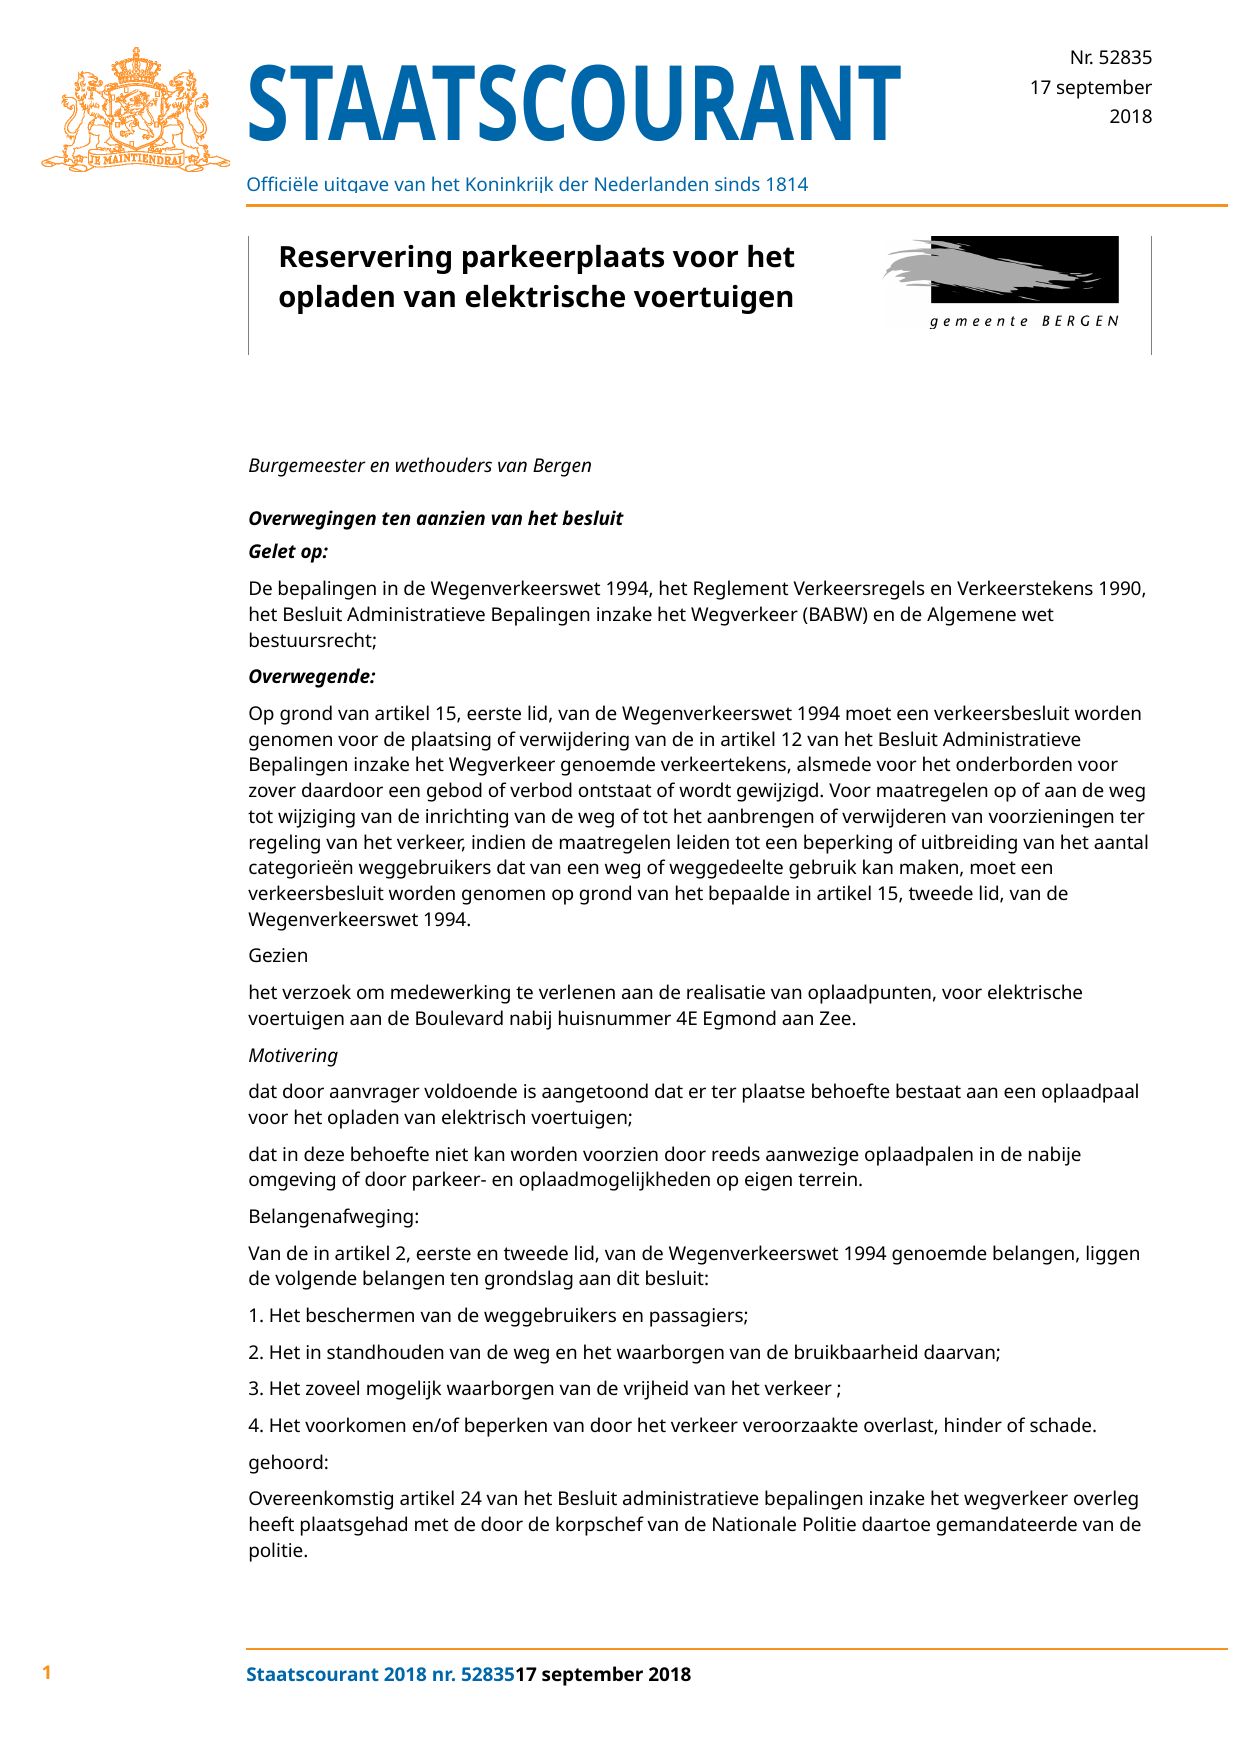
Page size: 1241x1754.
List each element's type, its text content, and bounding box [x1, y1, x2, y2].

text 4. Het voorkomen en/of beperken van door het verkeer veroorzaakte overlast, hinder of schade. [248, 1412, 1152, 1438]
text De bepalingen in de Wegenverkeerswet 1994, het Reglement Verkeersregels en Verkeerstekens 1990, het Besluit Administratieve Bepalingen inzake het Wegverkeer (BABW) en de Algemene wet bestuursrecht; [248, 575, 1152, 653]
text dat door aanvrager voldoende is aangetoond dat er ter plaatse behoefte bestaat aan een oplaadpaal voor het opladen van elektrisch voertuigen; [248, 1078, 1152, 1130]
text gehoord: [248, 1449, 1152, 1475]
text Gelet op: [248, 539, 1152, 564]
text Belangenafweging: [248, 1203, 1152, 1229]
table_header Reservering parkeerplaats voor het opladen van elektrische voertuigen [249, 236, 850, 355]
text 3. Het zoveel mogelijk waarborgen van de vrijheid van het verkeer ; [248, 1376, 1152, 1401]
text Overwegingen ten aanzien van het besluit [248, 505, 1152, 530]
text Overwegende: [248, 663, 1152, 689]
text Burgemeester en wethouders van Bergen [248, 452, 1152, 478]
text 2. Het in standhouden van de weg en het waarborgen van de bruikbaarheid daarvan; [248, 1339, 1152, 1365]
picture [882, 236, 1119, 329]
text Op grond van artikel 15, eerste lid, van de Wegenverkeerswet 1994 moet een verkeersbesluit worden genomen voor de plaatsing of verwijdering van de in artikel 12 van het Besluit Administratieve Bepalingen inzake het Wegverkeer genoemde verkeertekens, alsmede voor het onderborden voor zover daardoor een gebod of verbod ontstaat of wordt gewijzigd. Voor maatregelen op of aan de weg tot wijziging van de inrichting van de weg of tot het aanbrengen of verwijderen van voorzieningen ter regeling van het verkeer, indien de maatregelen leiden tot een beperking of uitbreiding van het aantal categorieën weggebruikers dat van een weg of weggedeelte gebruik kan maken, moet een verkeersbesluit worden genomen op grond van het bepaalde in artikel 15, tweede lid, van de Wegenverkeerswet 1994. [248, 700, 1152, 932]
text Van de in artikel 2, eerste en tweede lid, van de Wegenverkeerswet 1994 genoemde belangen, liggen de volgende belangen ten grondslag aan dit besluit: [248, 1240, 1152, 1291]
table_header [850, 236, 1151, 355]
text het verzoek om medewerking te verlenen aan de realisatie van oplaadpunten, voor elektrische voertuigen aan de Boulevard nabij huisnummer 4E Egmond aan Zee. [248, 979, 1152, 1031]
text 1. Het beschermen van de weggebruikers en passagiers; [248, 1302, 1152, 1328]
text Overeenkomstig artikel 24 van het Besluit administratieve bepalingen inzake het wegverkeer overleg heeft plaatsgehad met de door de korpschef van de Nationale Politie daartoe gemandateerde van de politie. [248, 1486, 1152, 1563]
text Motivering [248, 1042, 1152, 1067]
text Gezien [248, 943, 1152, 968]
picture [41, 47, 231, 172]
text dat in deze behoefte niet kan worden voorzien door reeds aanwezige oplaadpalen in de nabije omgeving of door parkeer- en oplaadmogelijkheden op eigen terrein. [248, 1141, 1152, 1192]
